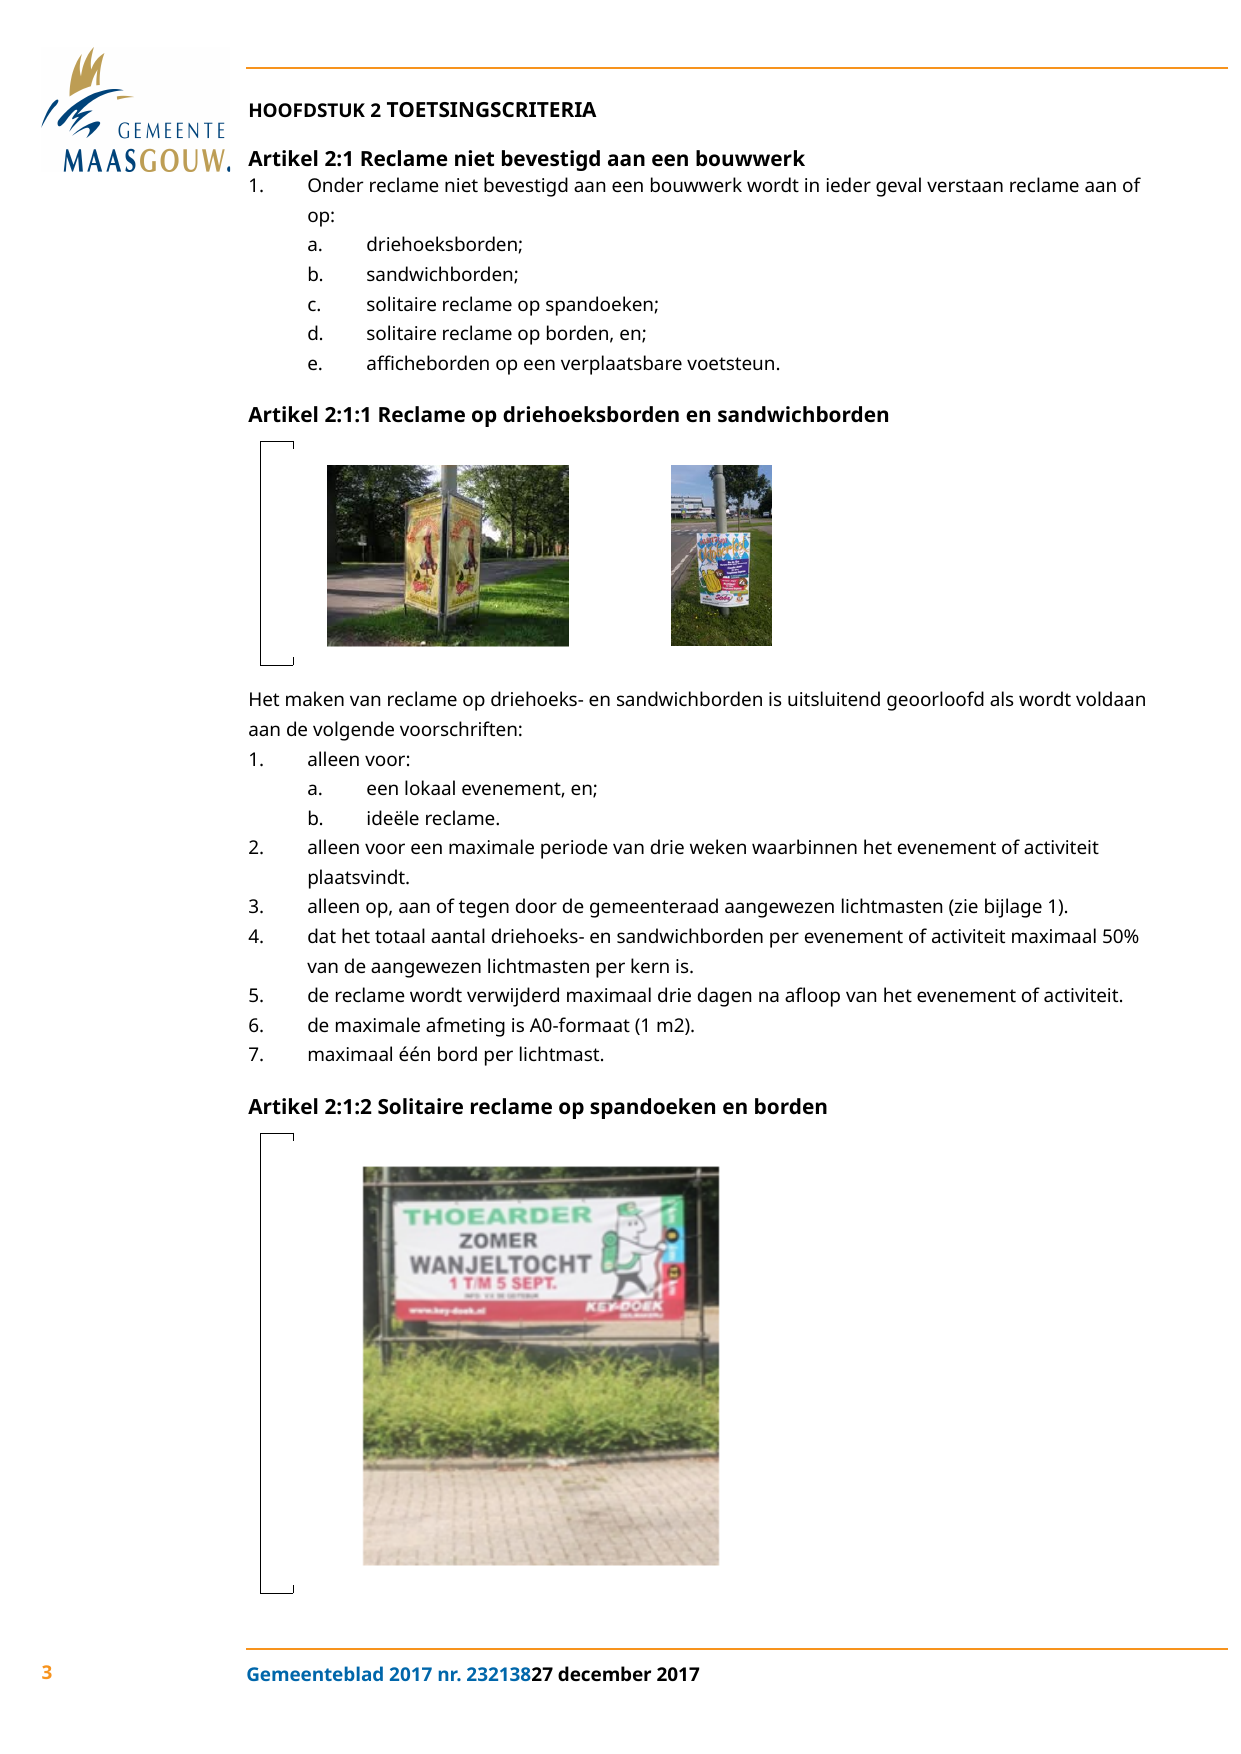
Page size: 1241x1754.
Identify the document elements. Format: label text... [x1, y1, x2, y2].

list alleen op, aan of tegen door de gemeenteraad aangewezen lichtmasten (zie bijlage 1). [248, 894, 1152, 919]
list solitaire reclame op spandoeken; [307, 291, 1152, 317]
list een lokaal evenement, en; [307, 775, 1152, 801]
list de reclame wordt verwijderd maximaal drie dagen na afloop van het evenement of activiteit. [248, 982, 1152, 1008]
list sandwichborden; [307, 261, 1152, 287]
picture [268, 449, 860, 657]
text Artikel 2:1:1 Reclame op driehoeksborden en sandwichborden [248, 400, 1152, 429]
picture [268, 1141, 860, 1585]
list alleen voor een maximale periode van drie weken waarbinnen het evenement of activiteit plaatsvindt. [248, 834, 1152, 890]
list afficheborden op een verplaatsbare voetsteun. [307, 350, 1152, 376]
list solitaire reclame op borden, en; [307, 320, 1152, 346]
text Artikel 2:1:2 Solitaire reclame op spandoeken en borden [248, 1092, 1152, 1121]
list maximaal één bord per lichtmast. [248, 1042, 1152, 1067]
list de maximale afmeting is A0-formaat (1 m2). [248, 1012, 1152, 1038]
picture [41, 47, 231, 172]
list Onder reclame niet bevestigd aan een bouwwerk wordt in ieder geval verstaan reclame aan of op: [248, 172, 1152, 228]
text Het maken van reclame op driehoeks- en sandwichborden is uitsluitend geoorloofd als wordt voldaan aan de volgende voorschriften: [248, 687, 1152, 742]
list ideële reclame. [307, 805, 1152, 831]
text HOOFDSTUK 2 TOETSINGSCRITERIA [248, 95, 1152, 123]
text Artikel 2:1 Reclame niet bevestigd aan een bouwwerk [248, 144, 1152, 172]
list alleen voor: [248, 746, 1152, 772]
list driehoeksborden; [307, 232, 1152, 257]
list dat het totaal aantal driehoeks- en sandwichborden per evenement of activiteit maximaal 50% van de aangewezen lichtmasten per kern is. [248, 923, 1152, 979]
